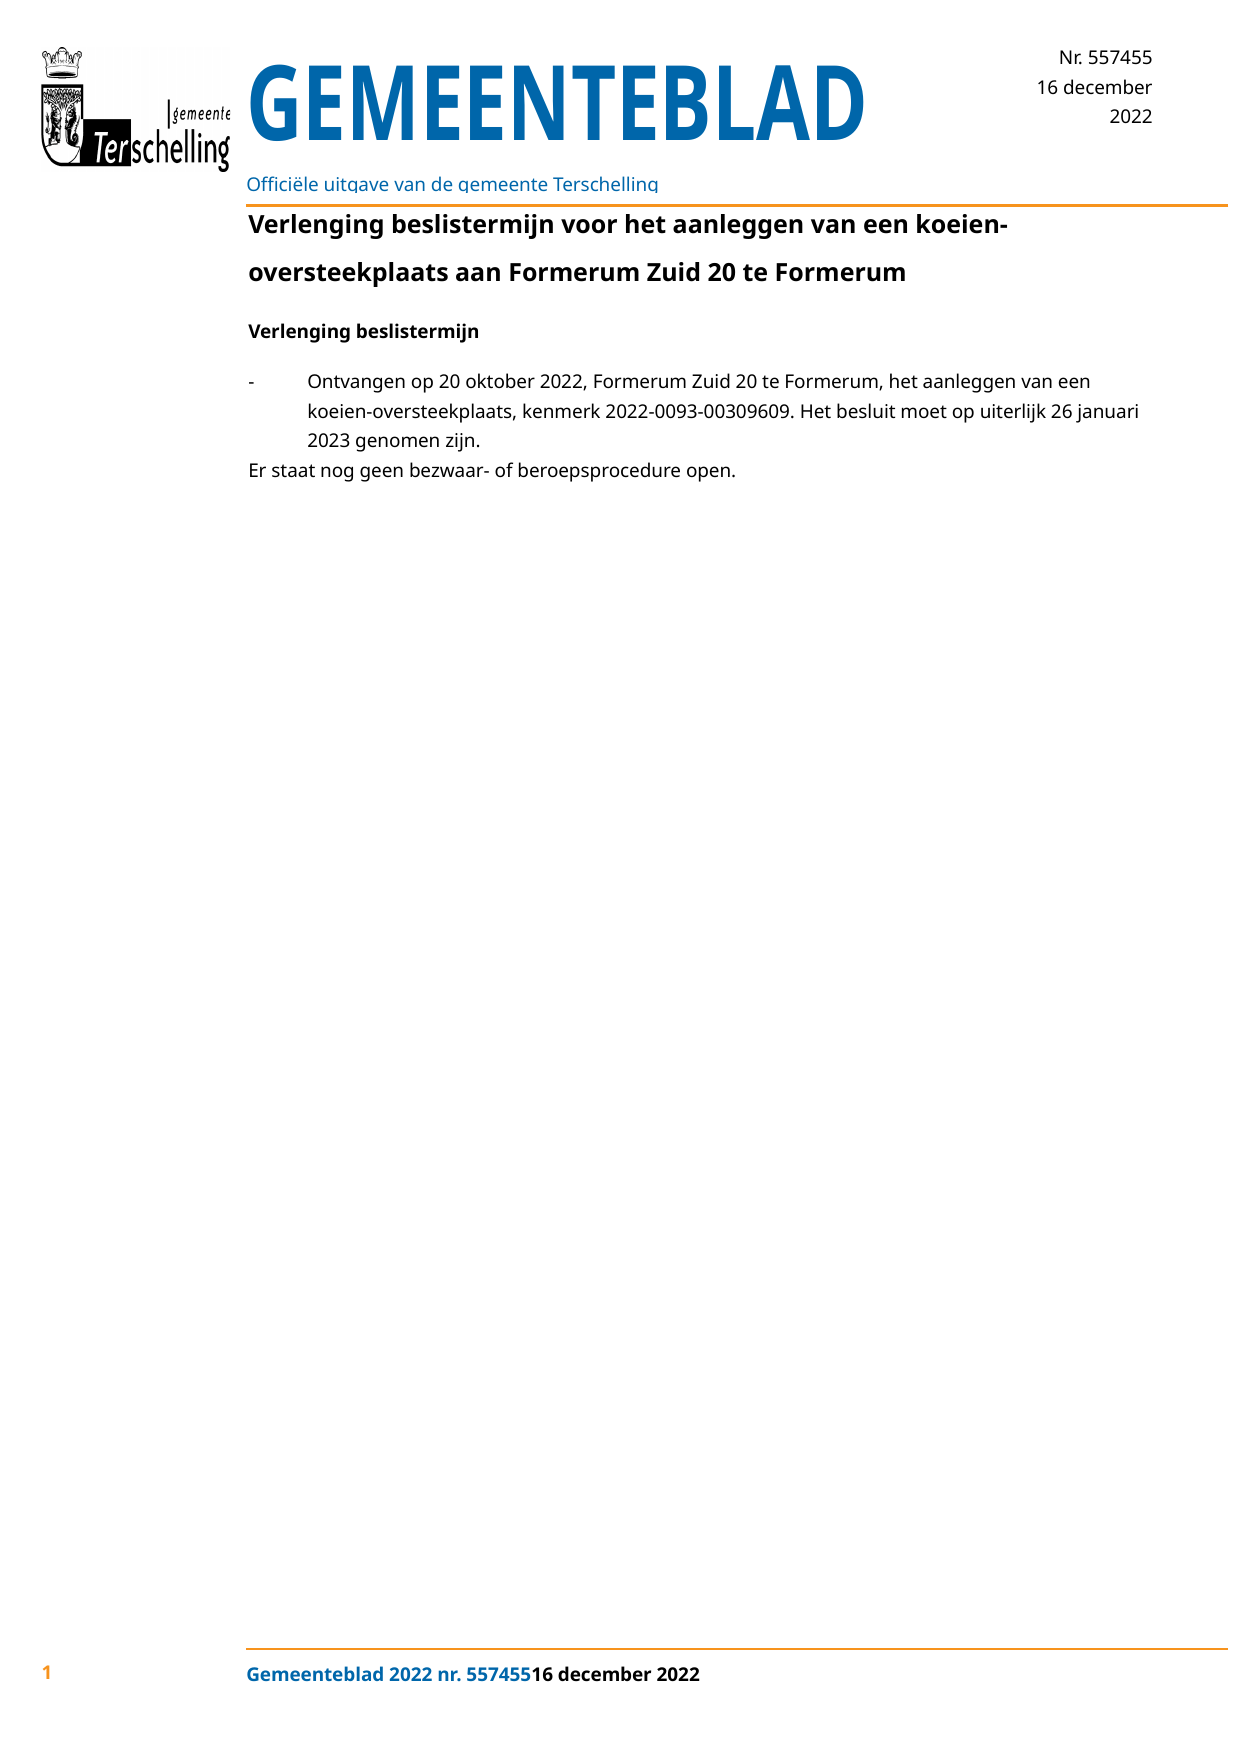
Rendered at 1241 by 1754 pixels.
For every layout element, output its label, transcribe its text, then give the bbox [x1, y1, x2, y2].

text Verlenging beslistermijn [248, 318, 1152, 344]
list Ontvangen op 20 oktober 2022, Formerum Zuid 20 te Formerum, het aanleggen van een koeien-oversteekplaats, kenmerk 2022-0093-00309609. Het besluit moet op uiterlijk 26 januari 2023 genomen zijn. [248, 368, 1152, 453]
text Verlenging beslistermijn voor het aanleggen van een koeien-oversteekplaats aan Formerum Zuid 20 te Formerum [248, 207, 1152, 288]
text Er staat nog geen bezwaar- of beroepsprocedure open. [248, 457, 1152, 483]
picture [41, 47, 231, 172]
